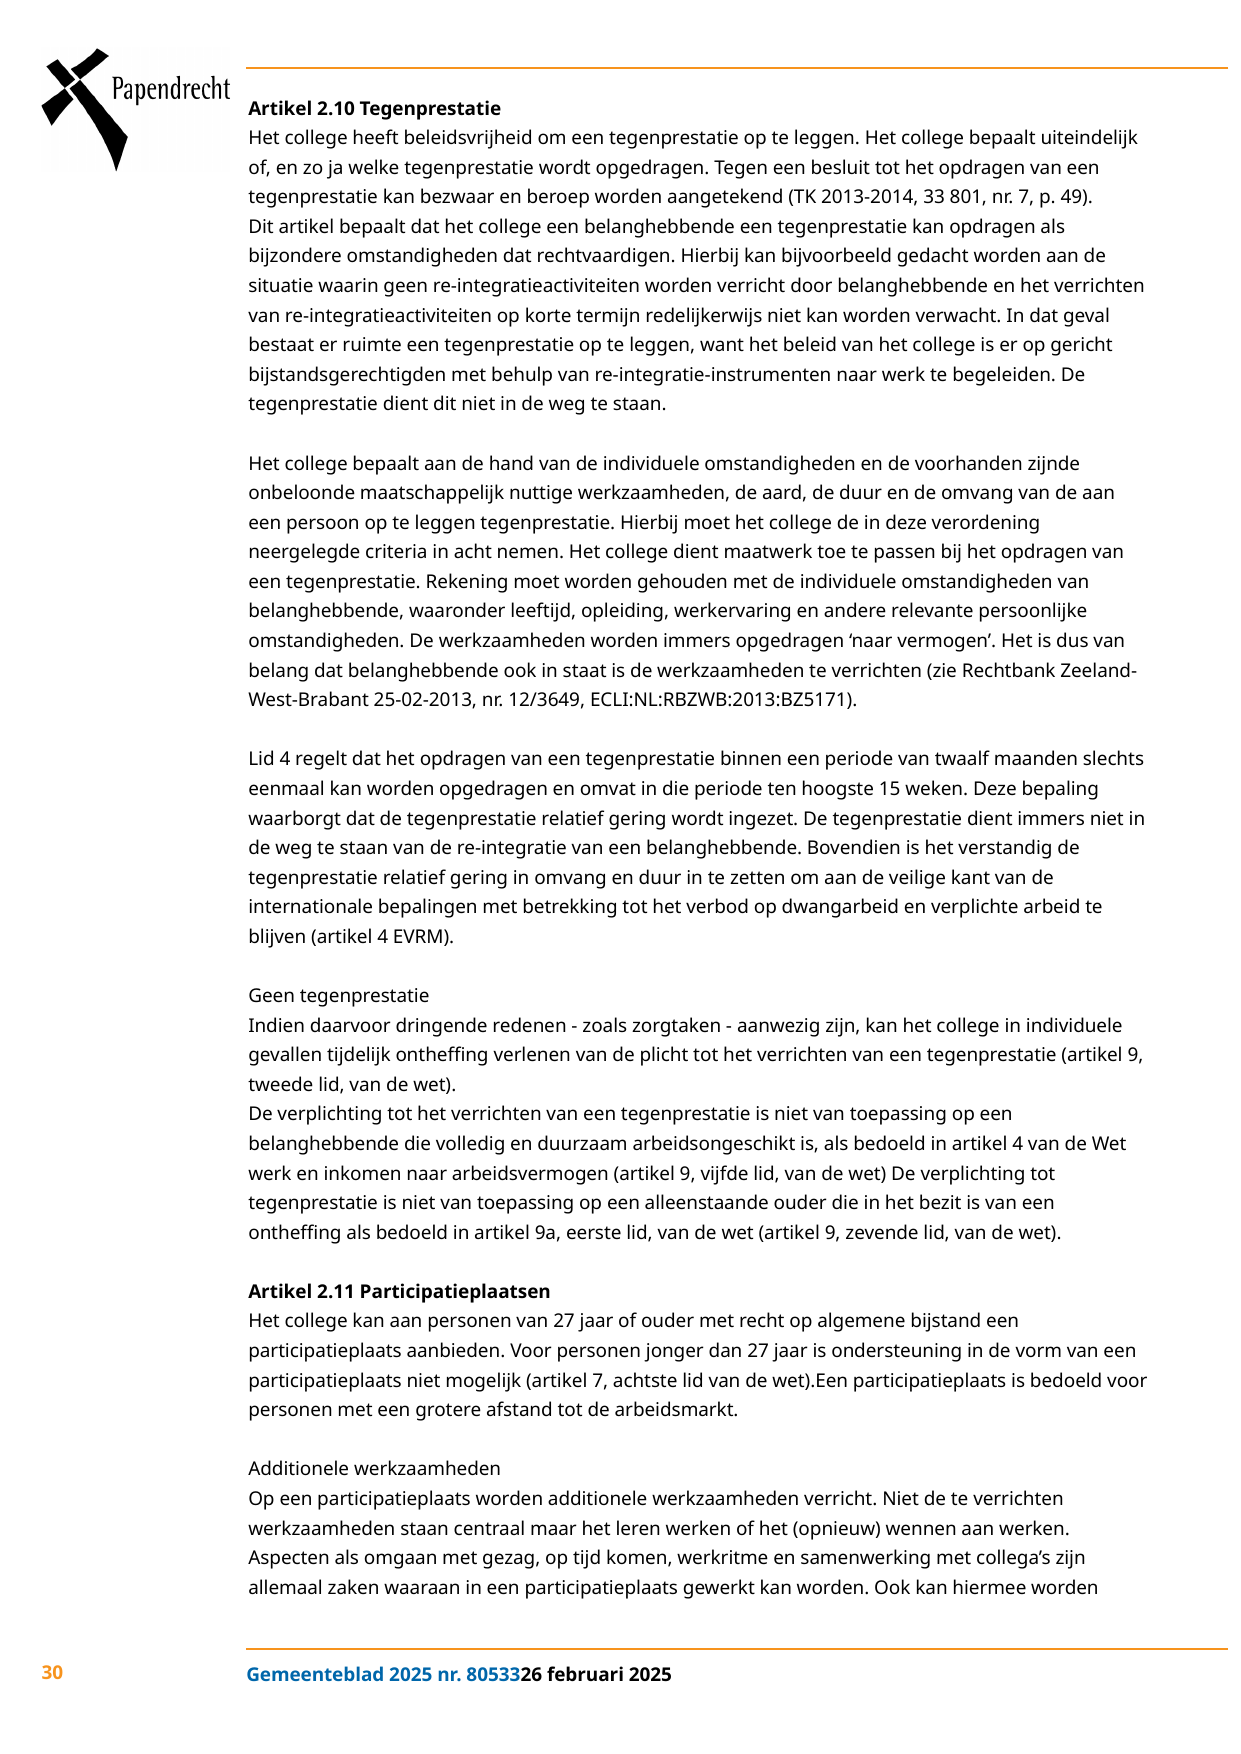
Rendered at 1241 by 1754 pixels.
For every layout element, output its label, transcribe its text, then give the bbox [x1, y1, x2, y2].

text De verplichting tot het verrichten van een tegenprestatie is niet van toepassing op een belanghebbende die volledig en duurzaam arbeidsongeschikt is, als bedoeld in artikel 4 van de Wet werk en inkomen naar arbeidsvermogen (artikel 9, vijfde lid, van de wet) De verplichting tot tegenprestatie is niet van toepassing op een alleenstaande ouder die in het bezit is van een ontheffing als bedoeld in artikel 9a, eerste lid, van de wet (artikel 9, zevende lid, van de wet). [248, 1101, 1152, 1245]
text Het college heeft beleidsvrijheid om een tegenprestatie op te leggen. Het college bepaalt uiteindelijk of, en zo ja welke tegenprestatie wordt opgedragen. Tegen een besluit tot het opdragen van een tegenprestatie kan bezwaar en beroep worden aangetekend (TK 2013-2014, 33 801, nr. 7, p. 49). [248, 124, 1152, 209]
text Dit artikel bepaalt dat het college een belanghebbende een tegenprestatie kan opdragen als bijzondere omstandigheden dat rechtvaardigen. Hierbij kan bijvoorbeeld gedacht worden aan de situatie waarin geen re-integratieactiviteiten worden verricht door belanghebbende en het verrichten van re-integratieactiviteiten op korte termijn redelijkerwijs niet kan worden verwacht. In dat geval bestaat er ruimte een tegenprestatie op te leggen, want het beleid van het college is er op gericht bijstandsgerechtigden met behulp van re-integratie-instrumenten naar werk te begeleiden. De tegenprestatie dient dit niet in de weg te staan. [248, 213, 1152, 416]
text Geen tegenprestatie [248, 982, 1152, 1008]
picture [41, 47, 231, 172]
text Artikel 2.10 Tegenprestatie [248, 95, 1152, 121]
text Artikel 2.11 Participatieplaatsen [248, 1278, 1152, 1304]
text Op een participatieplaats worden additionele werkzaamheden verricht. Niet de te verrichten werkzaamheden staan centraal maar het leren werken of het (opnieuw) wennen aan werken. Aspecten als omgaan met gezag, op tijd komen, werkritme en samenwerking met collega’s zijn allemaal zaken waaraan in een participatieplaats gewerkt kan worden. Ook kan hiermee worden [248, 1485, 1152, 1600]
text Indien daarvoor dringende redenen - zoals zorgtaken - aanwezig zijn, kan het college in individuele gevallen tijdelijk ontheffing verlenen van de plicht tot het verrichten van een tegenprestatie (artikel 9, tweede lid, van de wet). [248, 1012, 1152, 1097]
text Het college bepaalt aan de hand van de individuele omstandigheden en de voorhanden zijnde onbeloonde maatschappelijk nuttige werkzaamheden, de aard, de duur en de omvang van de aan een persoon op te leggen tegenprestatie. Hierbij moet het college de in deze verordening neergelegde criteria in acht nemen. Het college dient maatwerk toe te passen bij het opdragen van een tegenprestatie. Rekening moet worden gehouden met de individuele omstandigheden van belanghebbende, waaronder leeftijd, opleiding, werkervaring en andere relevante persoonlijke omstandigheden. De werkzaamheden worden immers opgedragen ‘naar vermogen’. Het is dus van belang dat belanghebbende ook in staat is de werkzaamheden te verrichten (zie Rechtbank Zeeland-West-Brabant 25-02-2013, nr. 12/3649, ECLI:NL:RBZWB:2013:BZ5171). [248, 450, 1152, 712]
text Lid 4 regelt dat het opdragen van een tegenprestatie binnen een periode van twaalf maanden slechts eenmaal kan worden opgedragen en omvat in die periode ten hoogste 15 weken. Deze bepaling waarborgt dat de tegenprestatie relatief gering wordt ingezet. De tegenprestatie dient immers niet in de weg te staan van de re-integratie van een belanghebbende. Bovendien is het verstandig de tegenprestatie relatief gering in omvang en duur in te zetten om aan de veilige kant van de internationale bepalingen met betrekking tot het verbod op dwangarbeid en verplichte arbeid te blijven (artikel 4 EVRM). [248, 746, 1152, 949]
text Additionele werkzaamheden [248, 1456, 1152, 1481]
text Het college kan aan personen van 27 jaar of ouder met recht op algemene bijstand een participatieplaats aanbieden. Voor personen jonger dan 27 jaar is ondersteuning in de vorm van een participatieplaats niet mogelijk (artikel 7, achtste lid van de wet).Een participatieplaats is bedoeld voor personen met een grotere afstand tot de arbeidsmarkt. [248, 1308, 1152, 1422]
